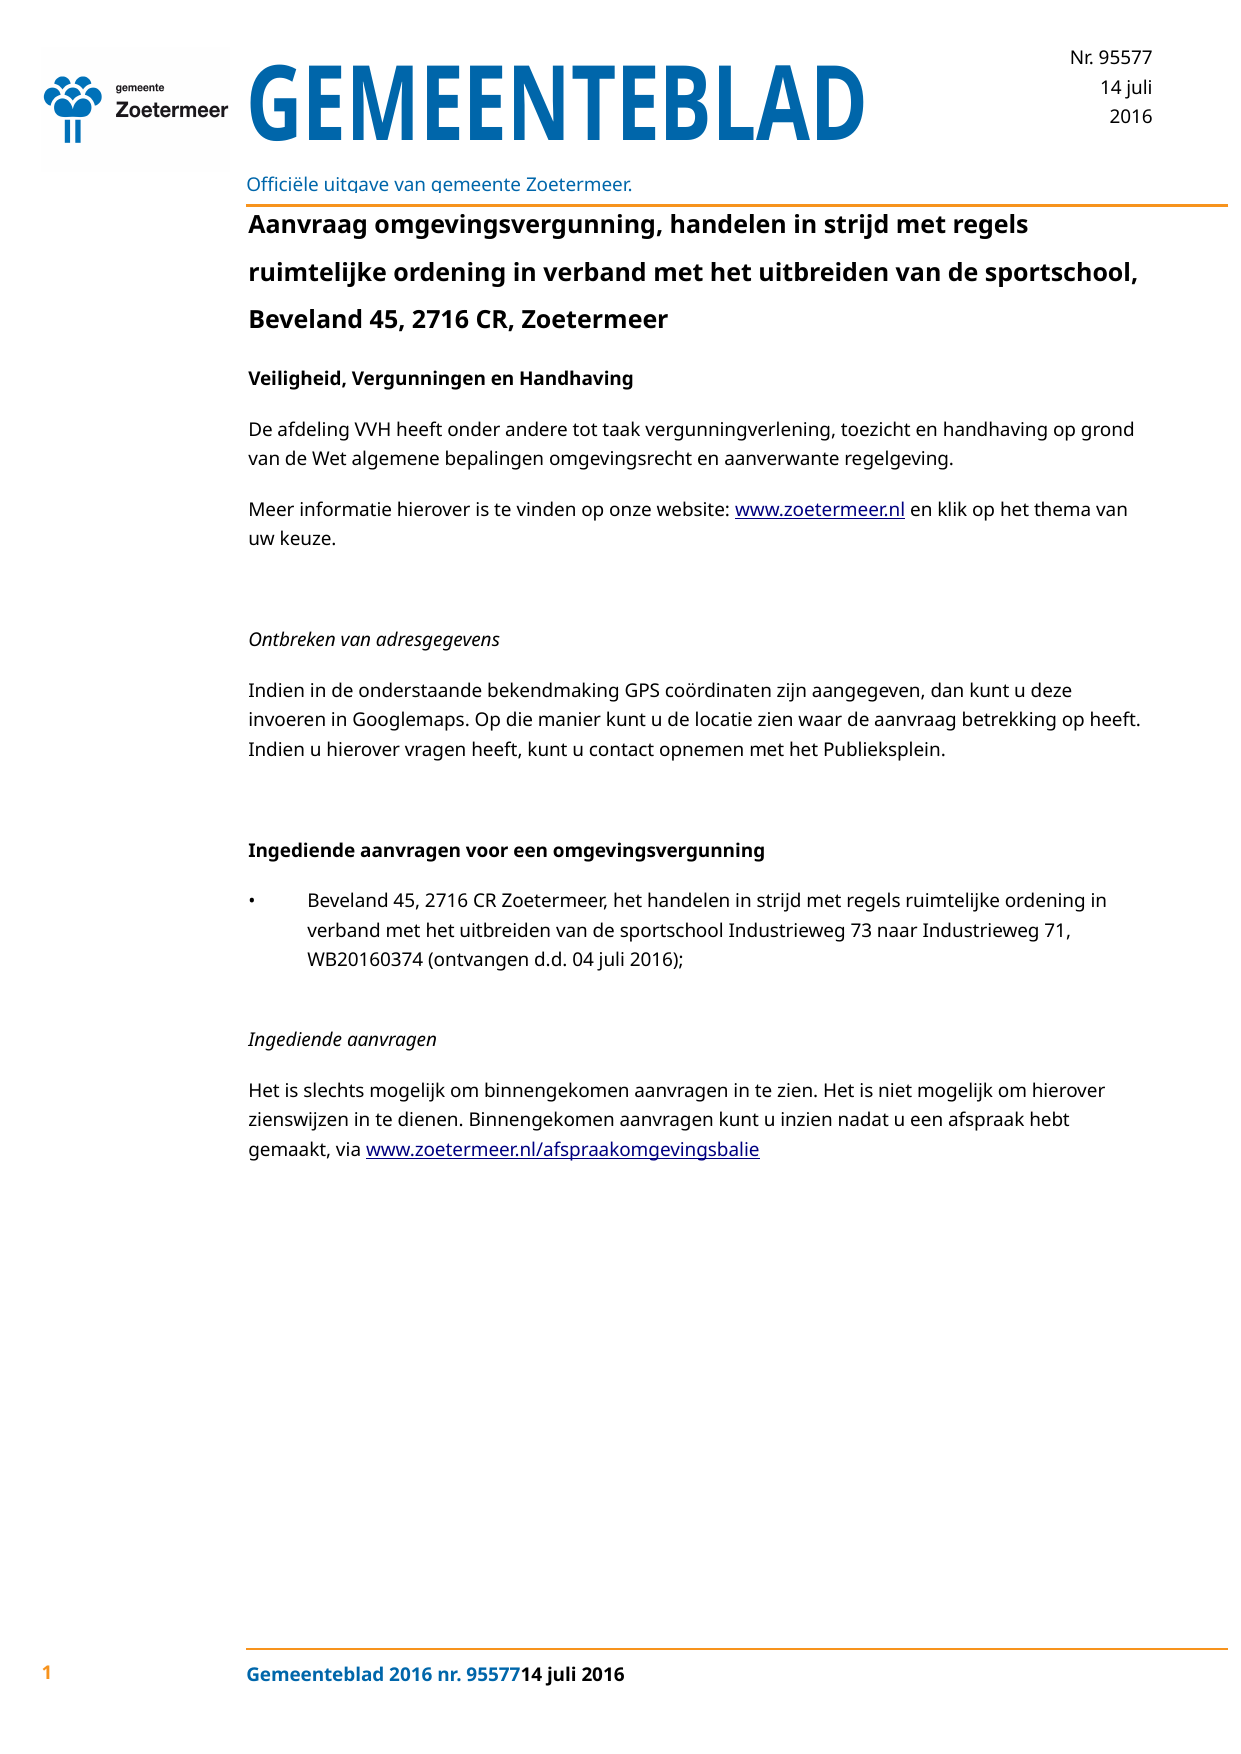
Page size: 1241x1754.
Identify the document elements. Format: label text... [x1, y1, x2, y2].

text Ingediende aanvragen [248, 1026, 1152, 1052]
text De afdeling VVH heeft onder andere tot taak vergunningverlening, toezicht en handhaving op grond van de Wet algemene bepalingen omgevingsrecht en aanverwante regelgeving. [248, 416, 1152, 471]
text Veiligheid, Vergunningen en Handhaving [248, 366, 1152, 391]
text Aanvraag omgevingsvergunning, handelen in strijd met regels ruimtelijke ordening in verband met het uitbreiden van de sportschool, Beveland 45, 2716 CR, Zoetermeer [248, 207, 1152, 336]
list Beveland 45, 2716 CR Zoetermeer, het handelen in strijd met regels ruimtelijke ordening in verband met het uitbreiden van de sportschool Industrieweg 73 naar Industrieweg 71, WB20160374 (ontvangen d.d. 04 juli 2016); [248, 887, 1152, 972]
text Meer informatie hierover is te vinden op onze website: www.zoetermeer.nl en klik op het thema van uw keuze. [248, 496, 1152, 551]
text Het is slechts mogelijk om binnengekomen aanvragen in te zien. Het is niet mogelijk om hierover zienswijzen in te dienen. Binnengekomen aanvragen kunt u inzien nadat u een afspraak hebt gemaakt, via www.zoetermeer.nl/afspraakomgevingsbalie [248, 1077, 1152, 1162]
text Indien in de onderstaande bekendmaking GPS coördinaten zijn aangegeven, dan kunt u deze invoeren in Googlemaps. Op die manier kunt u de locatie zien waar de aanvraag betrekking op heeft. Indien u hierover vragen heeft, kunt u contact opnemen met het Publieksplein. [248, 677, 1152, 762]
text Ingediende aanvragen voor een omgevingsvergunning [248, 837, 1152, 862]
picture [41, 47, 231, 172]
text Ontbreken van adresgegevens [248, 626, 1152, 652]
